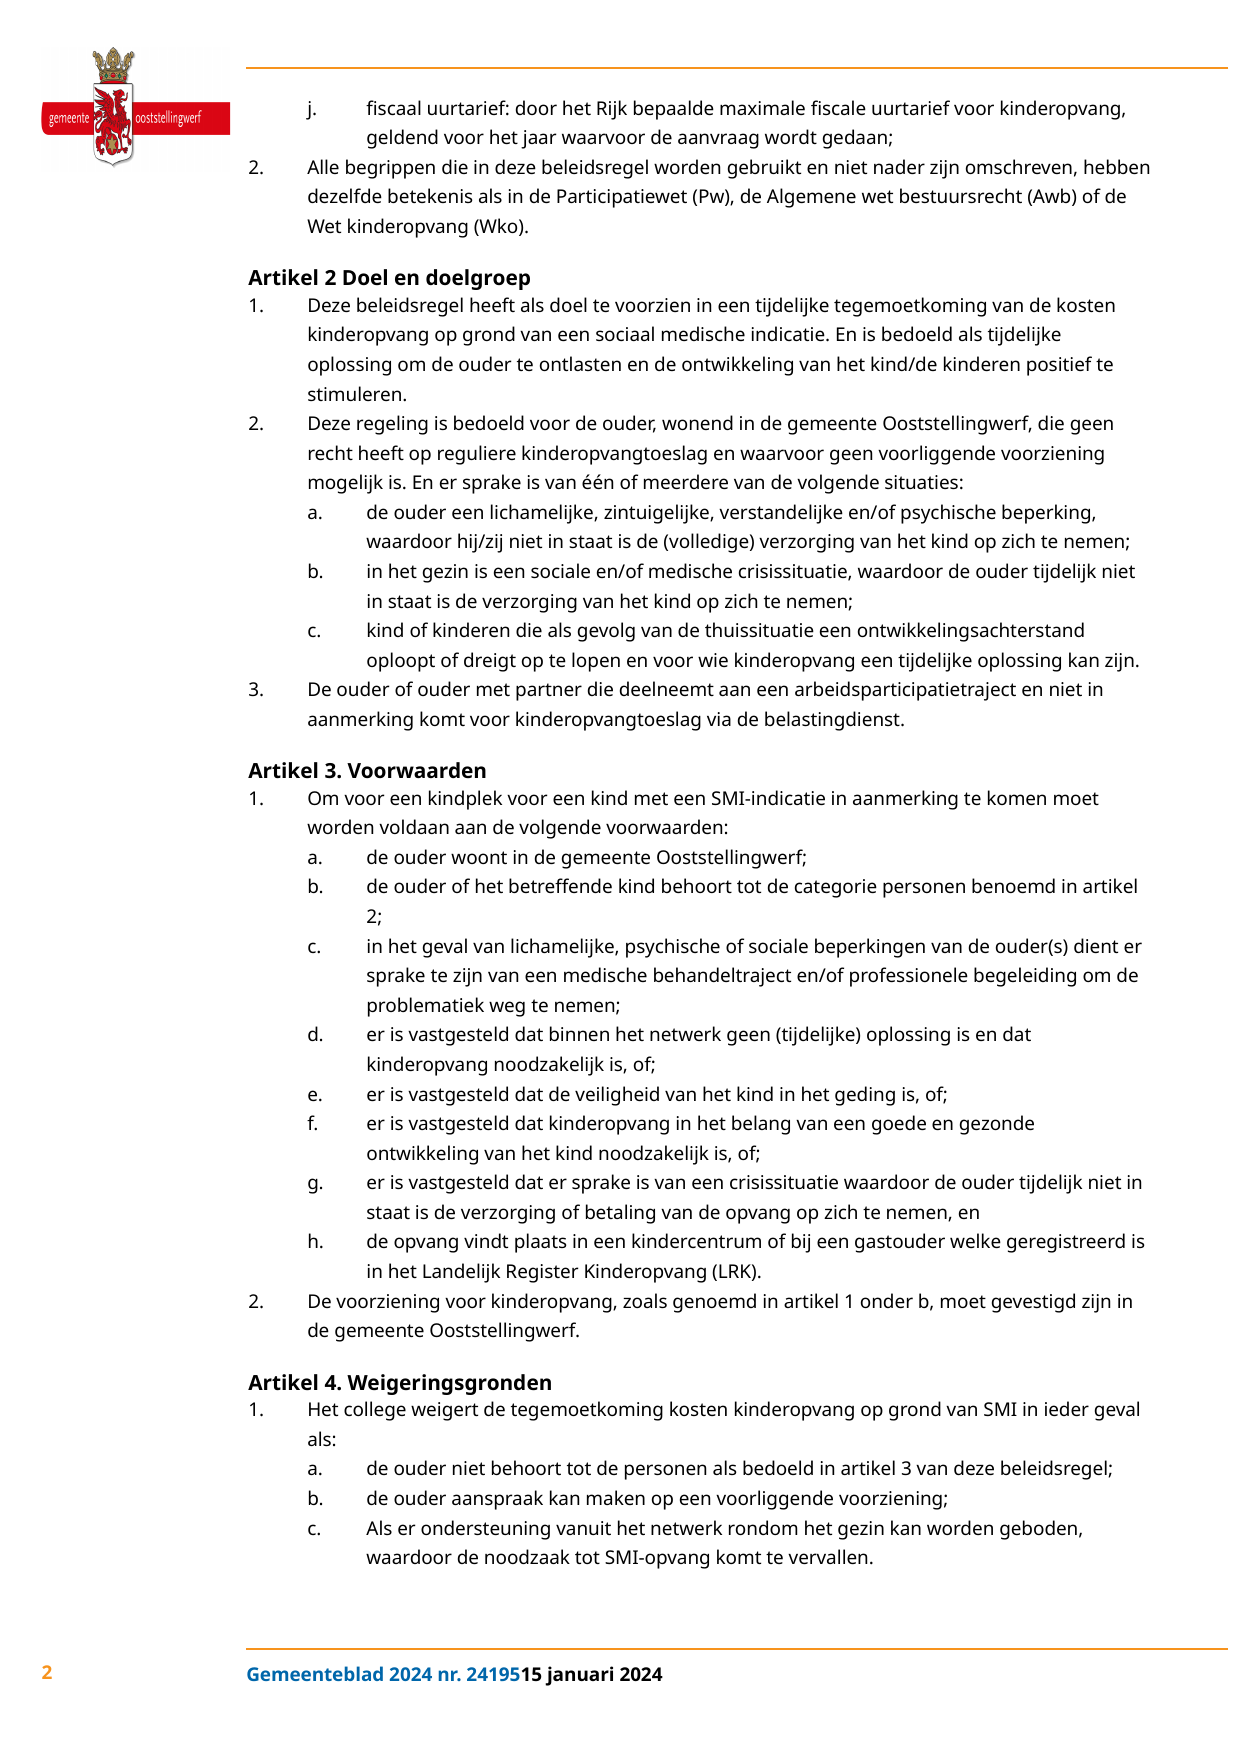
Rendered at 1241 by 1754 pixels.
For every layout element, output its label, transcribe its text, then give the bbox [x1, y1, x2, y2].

list in het geval van lichamelijke, psychische of sociale beperkingen van de ouder(s) dient er sprake te zijn van een medische behandeltraject en/of professionele begeleiding om de problematiek weg te nemen; [307, 933, 1152, 1018]
list de opvang vindt plaats in een kindercentrum of bij een gastouder welke geregistreerd is in het Landelijk Register Kinderopvang (LRK). [307, 1229, 1152, 1284]
list de ouder niet behoort tot de personen als bedoeld in artikel 3 van deze beleidsregel; [307, 1456, 1152, 1481]
list Om voor een kindplek voor een kind met een SMI-indicatie in aanmerking te komen moet worden voldaan aan de volgende voorwaarden: [248, 785, 1152, 840]
list Deze regeling is bedoeld voor de ouder, wonend in de gemeente Ooststellingwerf, die geen recht heeft op reguliere kinderopvangtoeslag en waarvoor geen voorliggende voorziening mogelijk is. En er sprake is van één of meerdere van de volgende situaties: [248, 410, 1152, 495]
list De voorziening voor kinderopvang, zoals genoemd in artikel 1 onder b, moet gevestigd zijn in de gemeente Ooststellingwerf. [248, 1288, 1152, 1343]
list de ouder een lichamelijke, zintuigelijke, verstandelijke en/of psychische beperking, waardoor hij/zij niet in staat is de (volledige) verzorging van het kind op zich te nemen; [307, 499, 1152, 554]
text Artikel 4. Weigeringsgronden [248, 1368, 1152, 1396]
text Artikel 2 Doel en doelgroep [248, 263, 1152, 292]
list fiscaal uurtarief: door het Rijk bepaalde maximale fiscale uurtarief voor kinderopvang, geldend voor het jaar waarvoor de aanvraag wordt gedaan; [307, 95, 1152, 150]
list de ouder woont in de gemeente Ooststellingwerf; [307, 844, 1152, 870]
list de ouder aanspraak kan maken op een voorliggende voorziening; [307, 1485, 1152, 1511]
list Het college weigert de tegemoetkoming kosten kinderopvang op grond van SMI in ieder geval als: [248, 1396, 1152, 1452]
list er is vastgesteld dat binnen het netwerk geen (tijdelijke) oplossing is en dat kinderopvang noodzakelijk is, of; [307, 1022, 1152, 1077]
list Alle begrippen die in deze beleidsregel worden gebruikt en niet nader zijn omschreven, hebben dezelfde betekenis als in de Participatiewet (Pw), de Algemene wet bestuursrecht (Awb) of de Wet kinderopvang (Wko). [248, 154, 1152, 239]
picture [41, 47, 231, 172]
list er is vastgesteld dat er sprake is van een crisissituatie waardoor de ouder tijdelijk niet in staat is de verzorging of betaling van de opvang op zich te nemen, en [307, 1169, 1152, 1225]
text Artikel 3. Voorwaarden [248, 757, 1152, 785]
list Deze beleidsregel heeft als doel te voorzien in een tijdelijke tegemoetkoming van de kosten kinderopvang op grond van een sociaal medische indicatie. En is bedoeld als tijdelijke oplossing om de ouder te ontlasten en de ontwikkeling van het kind/de kinderen positief te stimuleren. [248, 292, 1152, 406]
list in het gezin is een sociale en/of medische crisissituatie, waardoor de ouder tijdelijk niet in staat is de verzorging van het kind op zich te nemen; [307, 558, 1152, 613]
list Als er ondersteuning vanuit het netwerk rondom het gezin kan worden geboden, waardoor de noodzaak tot SMI-opvang komt te vervallen. [307, 1515, 1152, 1570]
list De ouder of ouder met partner die deelneemt aan een arbeidsparticipatietraject en niet in aanmerking komt voor kinderopvangtoeslag via de belastingdienst. [248, 677, 1152, 732]
list de ouder of het betreffende kind behoort tot de categorie personen benoemd in artikel 2; [307, 874, 1152, 929]
list kind of kinderen die als gevolg van de thuissituatie een ontwikkelingsachterstand oploopt of dreigt op te lopen en voor wie kinderopvang een tijdelijke oplossing kan zijn. [307, 617, 1152, 673]
list er is vastgesteld dat kinderopvang in het belang van een goede en gezonde ontwikkeling van het kind noodzakelijk is, of; [307, 1110, 1152, 1166]
list er is vastgesteld dat de veiligheid van het kind in het geding is, of; [307, 1081, 1152, 1107]
